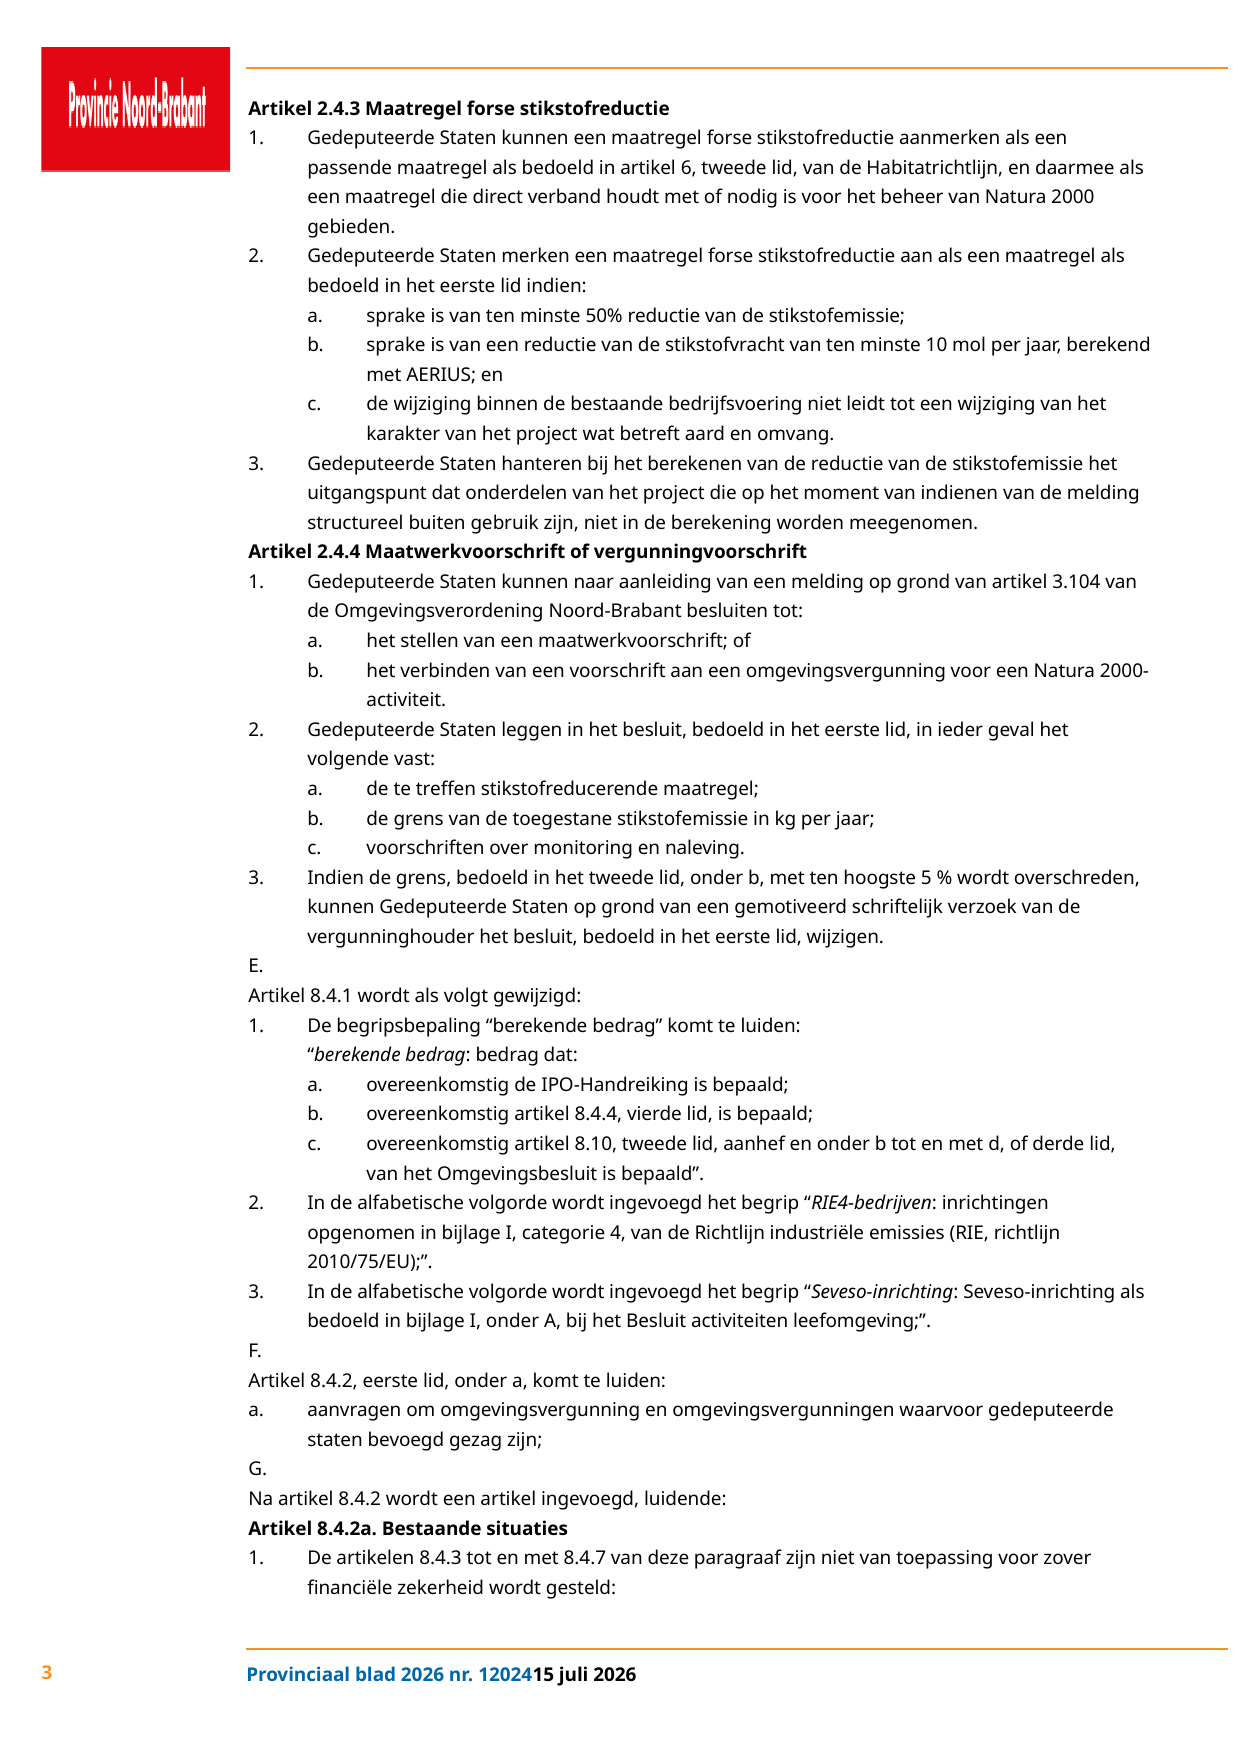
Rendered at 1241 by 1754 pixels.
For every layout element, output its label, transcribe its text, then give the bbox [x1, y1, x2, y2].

list aanvragen om omgevingsvergunning en omgevingsvergunningen waarvoor gedeputeerde staten bevoegd gezag zijn; [248, 1396, 1152, 1452]
list de te treffen stikstofreducerende maatregel; [307, 775, 1152, 801]
list de wijziging binnen de bestaande bedrijfsvoering niet leidt tot een wijziging van het karakter van het project wat betreft aard en omvang. [307, 391, 1152, 446]
picture [41, 47, 231, 172]
text Na artikel 8.4.2 wordt een artikel ingevoegd, luidende: [248, 1485, 1152, 1511]
list Gedeputeerde Staten merken een maatregel forse stikstofreductie aan als een maatregel als bedoeld in het eerste lid indien: [248, 243, 1152, 298]
text G. [248, 1456, 1152, 1481]
list overeenkomstig artikel 8.10, tweede lid, aanhef en onder b tot en met d, of derde lid, van het Omgevingsbesluit is bepaald”. [307, 1130, 1152, 1186]
text Artikel 8.4.1 wordt als volgt gewijzigd: [248, 982, 1152, 1008]
text E. [248, 953, 1152, 978]
list overeenkomstig artikel 8.4.4, vierde lid, is bepaald; [307, 1101, 1152, 1126]
list Gedeputeerde Staten hanteren bij het berekenen van de reductie van de stikstofemissie het uitgangspunt dat onderdelen van het project die op het moment van indienen van de melding structureel buiten gebruik zijn, niet in de berekening worden meegenomen. [248, 450, 1152, 535]
list Gedeputeerde Staten kunnen een maatregel forse stikstofreductie aanmerken als een passende maatregel als bedoeld in artikel 6, tweede lid, van de Habitatrichtlijn, en daarmee als een maatregel die direct verband houdt met of nodig is voor het beheer van Natura 2000 gebieden. [248, 124, 1152, 239]
list De begripsbepaling “berekende bedrag” komt te luiden: [248, 1012, 1152, 1038]
text Artikel 8.4.2, eerste lid, onder a, komt te luiden: [248, 1367, 1152, 1393]
list In de alfabetische volgorde wordt ingevoegd het begrip “Seveso-inrichting: Seveso-inrichting als bedoeld in bijlage I, onder A, bij het Besluit activiteiten leefomgeving;”. [248, 1278, 1152, 1333]
list sprake is van een reductie van de stikstofvracht van ten minste 10 mol per jaar, berekend met AERIUS; en [307, 331, 1152, 387]
text Artikel 8.4.2a. Bestaande situaties [248, 1515, 1152, 1541]
list Indien de grens, bedoeld in het tweede lid, onder b, met ten hoogste 5 % wordt overschreden, kunnen Gedeputeerde Staten op grond van een gemotiveerd schriftelijk verzoek van de vergunninghouder het besluit, bedoeld in het eerste lid, wijzigen. [248, 864, 1152, 949]
list voorschriften over monitoring en naleving. [307, 834, 1152, 860]
list Gedeputeerde Staten leggen in het besluit, bedoeld in het eerste lid, in ieder geval het volgende vast: [248, 716, 1152, 771]
list Gedeputeerde Staten kunnen naar aanleiding van een melding op grond van artikel 3.104 van de Omgevingsverordening Noord-Brabant besluiten tot: [248, 568, 1152, 623]
list “berekende bedrag: bedrag dat: [248, 1041, 1152, 1067]
list het stellen van een maatwerkvoorschrift; of [307, 627, 1152, 653]
list De artikelen 8.4.3 tot en met 8.4.7 van deze paragraaf zijn niet van toepassing voor zover financiële zekerheid wordt gesteld: [248, 1544, 1152, 1600]
list In de alfabetische volgorde wordt ingevoegd het begrip “RIE4-bedrijven: inrichtingen opgenomen in bijlage I, categorie 4, van de Richtlijn industriële emissies (RIE, richtlijn 2010/75/EU);”. [248, 1189, 1152, 1274]
list de grens van de toegestane stikstofemissie in kg per jaar; [307, 805, 1152, 831]
list het verbinden van een voorschrift aan een omgevingsvergunning voor een Natura 2000-activiteit. [307, 657, 1152, 712]
text Artikel 2.4.4 Maatwerkvoorschrift of vergunningvoorschrift [248, 538, 1152, 564]
text Artikel 2.4.3 Maatregel forse stikstofreductie [248, 95, 1152, 121]
list overeenkomstig de IPO-Handreiking is bepaald; [307, 1071, 1152, 1097]
text F. [248, 1337, 1152, 1363]
list sprake is van ten minste 50% reductie van de stikstofemissie; [307, 302, 1152, 328]
